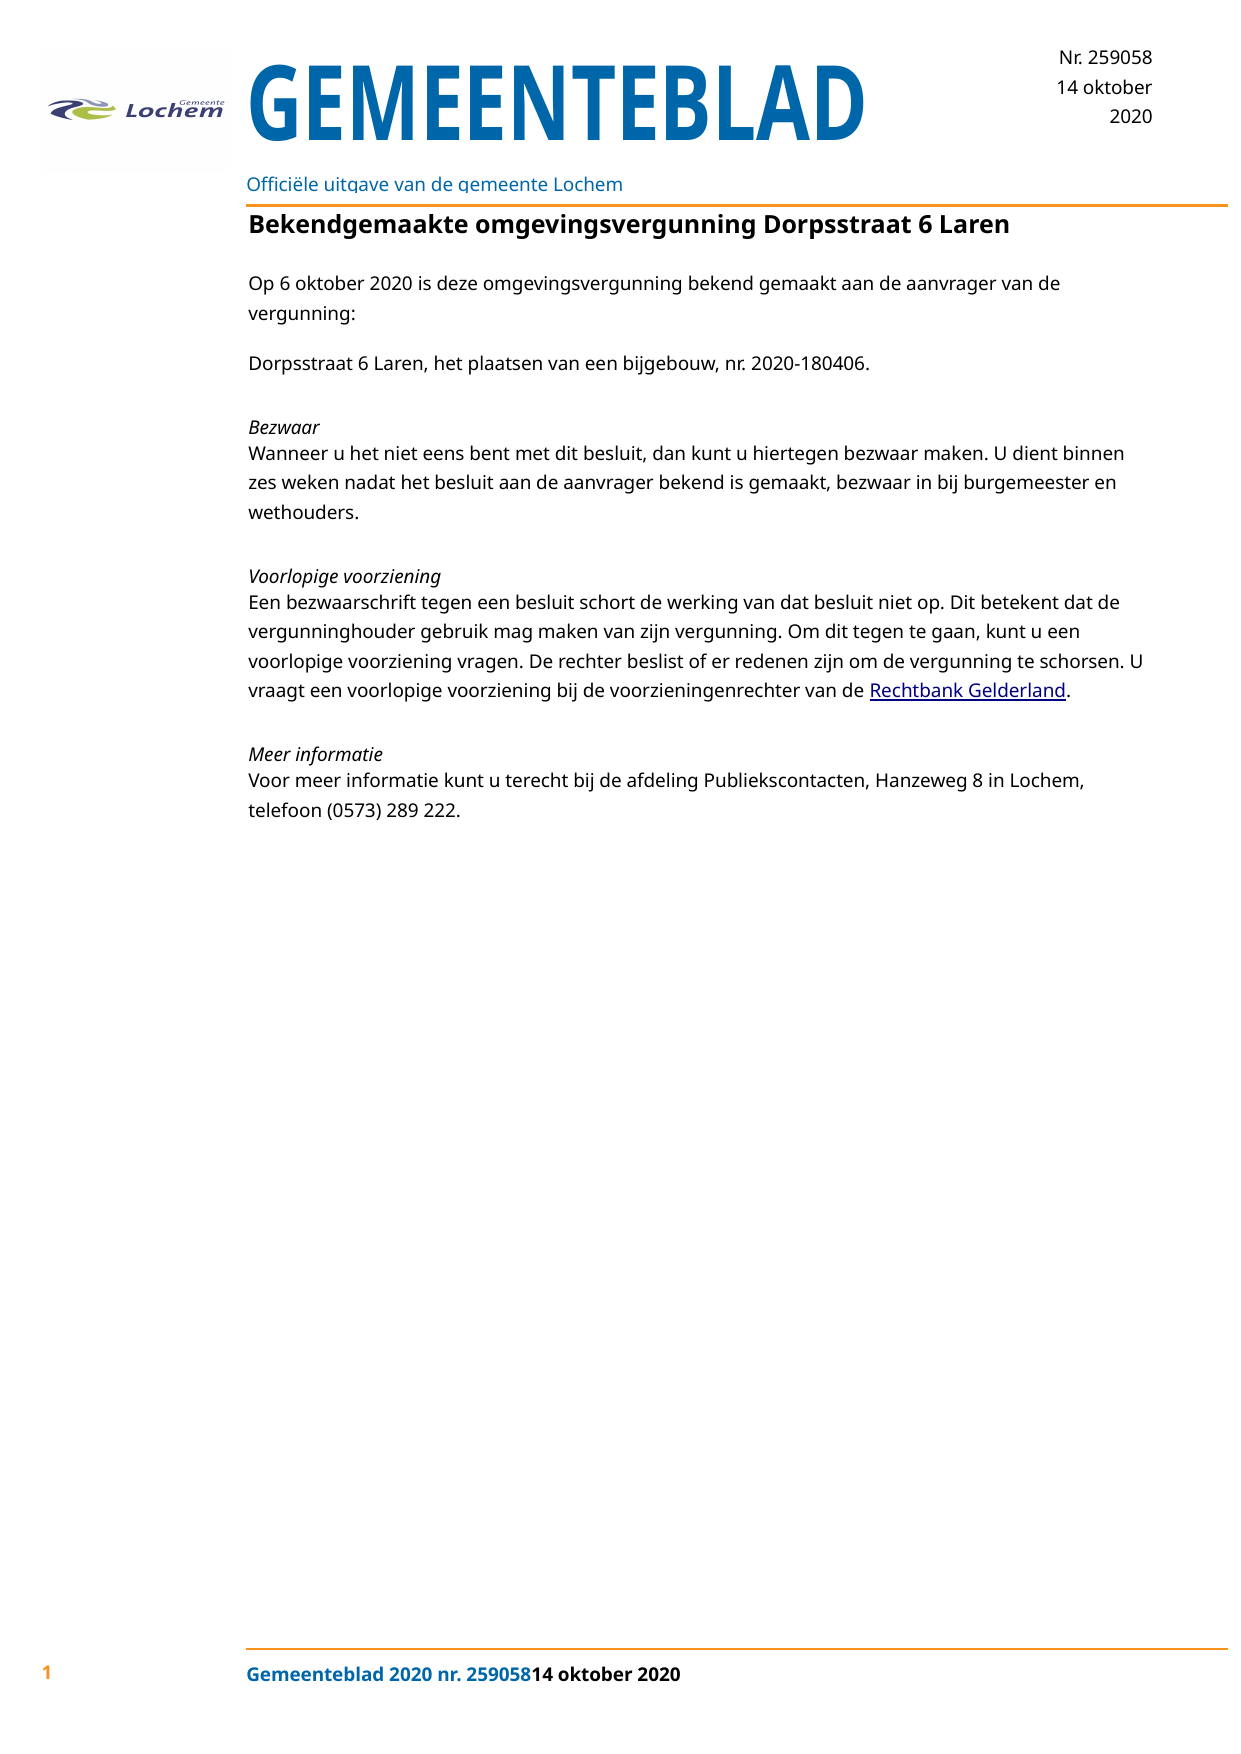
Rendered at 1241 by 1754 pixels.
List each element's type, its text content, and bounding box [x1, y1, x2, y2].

text Bezwaar [248, 414, 1152, 440]
text Een bezwaarschrift tegen een besluit schort de werking van dat besluit niet op. Dit betekent dat de vergunninghouder gebruik mag maken van zijn vergunning. Om dit tegen te gaan, kunt u een voorlopige voorziening vragen. De rechter beslist of er redenen zijn om de vergunning te schorsen. U vraagt een voorlopige voorziening bij de voorzieningenrechter van de Rechtbank Gelderland. [248, 589, 1152, 703]
text Bekendgemaakte omgevingsvergunning Dorpsstraat 6 Laren [248, 207, 1152, 241]
text Dorpsstraat 6 Laren, het plaatsen van een bijgebouw, nr. 2020-180406. [248, 350, 1152, 376]
text Voor meer informatie kunt u terecht bij de afdeling Publiekscontacten, Hanzeweg 8 in Lochem, telefoon (0573) 289 222. [248, 767, 1152, 823]
text Wanneer u het niet eens bent met dit besluit, dan kunt u hiertegen bezwaar maken. U dient binnen zes weken nadat het besluit aan de aanvrager bekend is gemaakt, bezwaar in bij burgemeester en wethouders. [248, 440, 1152, 525]
text Meer informatie [248, 742, 1152, 767]
picture [41, 47, 231, 172]
text Op 6 oktober 2020 is deze omgevingsvergunning bekend gemaakt aan de aanvrager van de vergunning: [248, 270, 1152, 326]
text Voorlopige voorziening [248, 563, 1152, 589]
